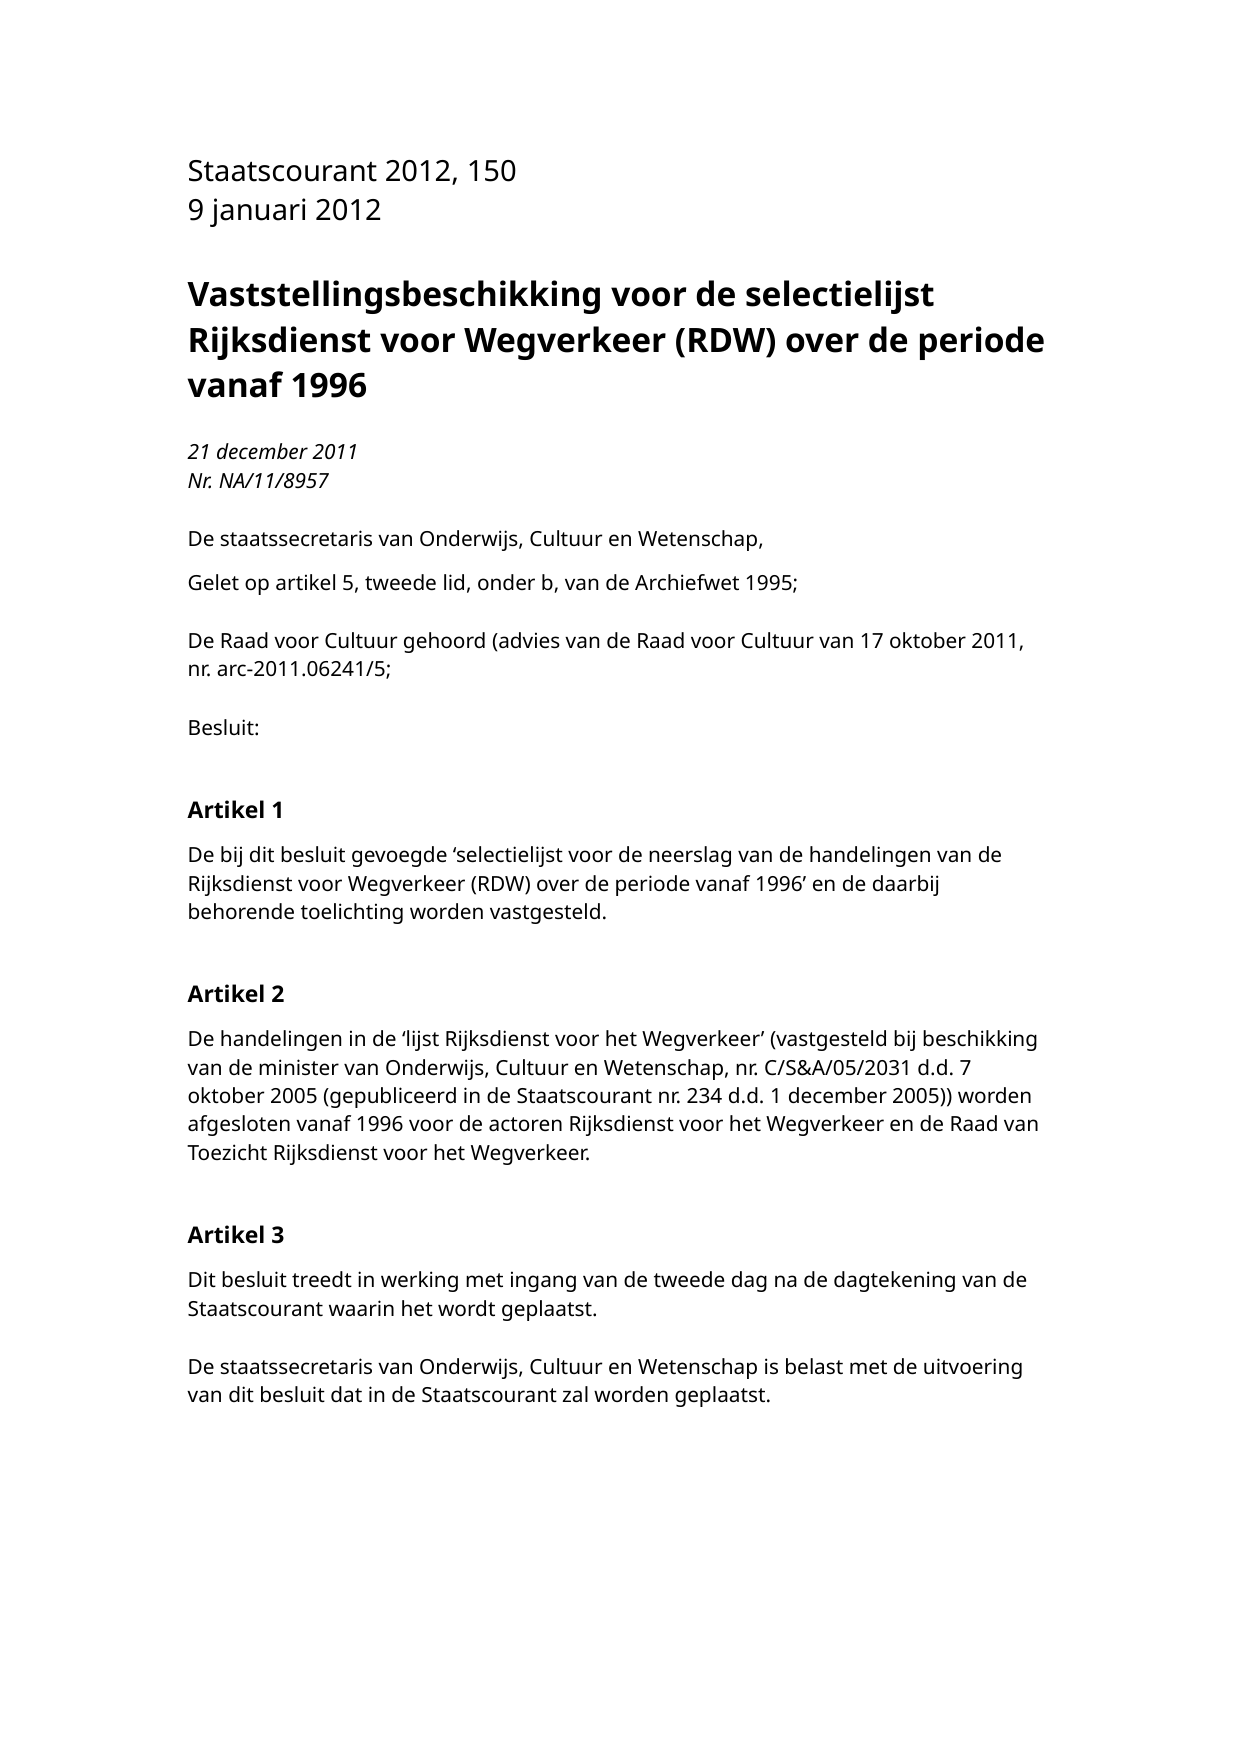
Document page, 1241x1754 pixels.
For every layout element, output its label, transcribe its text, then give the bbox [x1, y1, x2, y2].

text Besluit: [187, 713, 1053, 741]
text De bij dit besluit gevoegde ‘selectielijst voor de neerslag van de handelingen van de Rijksdienst voor Wegverkeer (RDW) over de periode vanaf 1996’ en de daarbij behorende toelichting worden vastgesteld. [187, 840, 1053, 926]
text De staatssecretaris van Onderwijs, Cultuur en Wetenschap is belast met de uitvoering van dit besluit dat in de Staatscourant zal worden geplaatst. [187, 1352, 1053, 1409]
text Gelet op artikel 5, tweede lid, onder b, van de Archiefwet 1995; [187, 568, 1053, 596]
text De Raad voor Cultuur gehoord (advies van de Raad voor Cultuur van 17 oktober 2011, nr. arc-2011.06241/5; [187, 626, 1053, 683]
text 9 januari 2012 [187, 190, 1053, 229]
text Staatscourant 2012, 150 [187, 150, 1053, 190]
subtitle Vaststellingsbeschikking voor de selectielijst Rijksdienst voor Wegverkeer (RDW) over de periode vanaf 1996 [187, 271, 1053, 407]
text De handelingen in de ‘lijst Rijksdienst voor het Wegverkeer’ (vastgesteld bij beschikking van de minister van Onderwijs, Cultuur en Wetenschap, nr. C/S&A/05/2031 d.d. 7 oktober 2005 (gepubliceerd in de Staatscourant nr. 234 d.d. 1 december 2005)) worden afgesloten vanaf 1996 voor de actoren Rijksdienst voor het Wegverkeer en de Raad van Toezicht Rijksdienst voor het Wegverkeer. [187, 1024, 1053, 1166]
text Dit besluit treedt in werking met ingang van de tweede dag na de dagtekening van de Staatscourant waarin het wordt geplaatst. [187, 1265, 1053, 1322]
text 21 december 2011 [187, 437, 1053, 466]
subtitle Artikel 2 [187, 978, 1053, 1009]
subtitle Artikel 1 [187, 794, 1053, 825]
text De staatssecretaris van Onderwijs, Cultuur en Wetenschap, [187, 524, 1053, 553]
text Nr. NA/11/8957 [187, 466, 1053, 494]
subtitle Artikel 3 [187, 1219, 1053, 1250]
